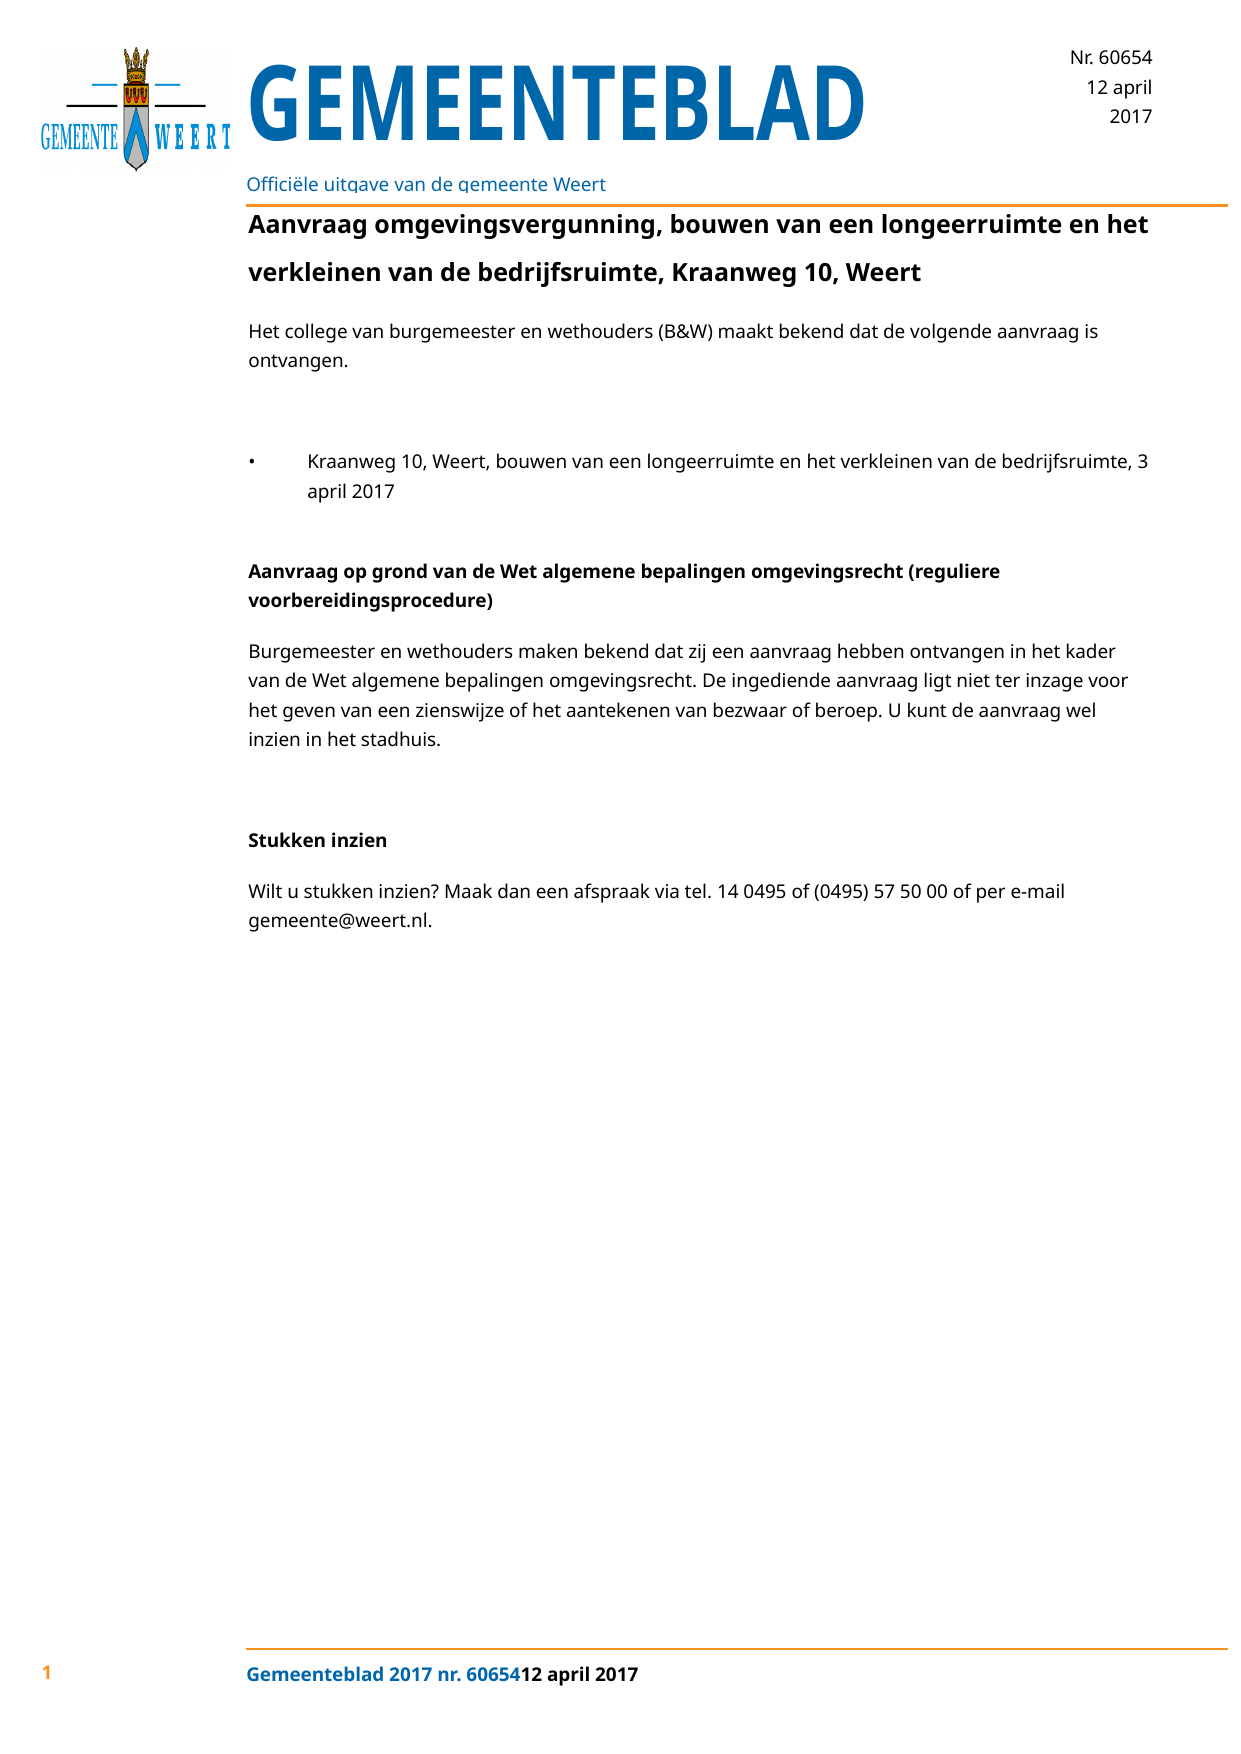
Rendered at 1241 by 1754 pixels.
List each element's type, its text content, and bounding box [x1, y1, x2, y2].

text Burgemeester en wethouders maken bekend dat zij een aanvraag hebben ontvangen in het kader van de Wet algemene bepalingen omgevingsrecht. De ingediende aanvraag ligt niet ter inzage voor het geven van een zienswijze of het aantekenen van bezwaar of beroep. U kunt de aanvraag wel inzien in het stadhuis. [248, 638, 1152, 752]
picture [41, 47, 231, 172]
text Het college van burgemeester en wethouders (B&W) maakt bekend dat de volgende aanvraag is ontvangen. [248, 318, 1152, 373]
text Wilt u stukken inzien? Maak dan een afspraak via tel. 14 0495 of (0495) 57 50 00 of per e-mail gemeente@weert.nl. [248, 878, 1152, 933]
text Stukken inzien [248, 827, 1152, 853]
text Aanvraag op grond van de Wet algemene bepalingen omgevingsrecht (reguliere voorbereidingsprocedure) [248, 558, 1152, 613]
list Kraanweg 10, Weert, bouwen van een longeerruimte en het verkleinen van de bedrijfsruimte, 3 april 2017 [248, 448, 1152, 504]
text Aanvraag omgevingsvergunning, bouwen van een longeerruimte en het verkleinen van de bedrijfsruimte, Kraanweg 10, Weert [248, 207, 1152, 288]
